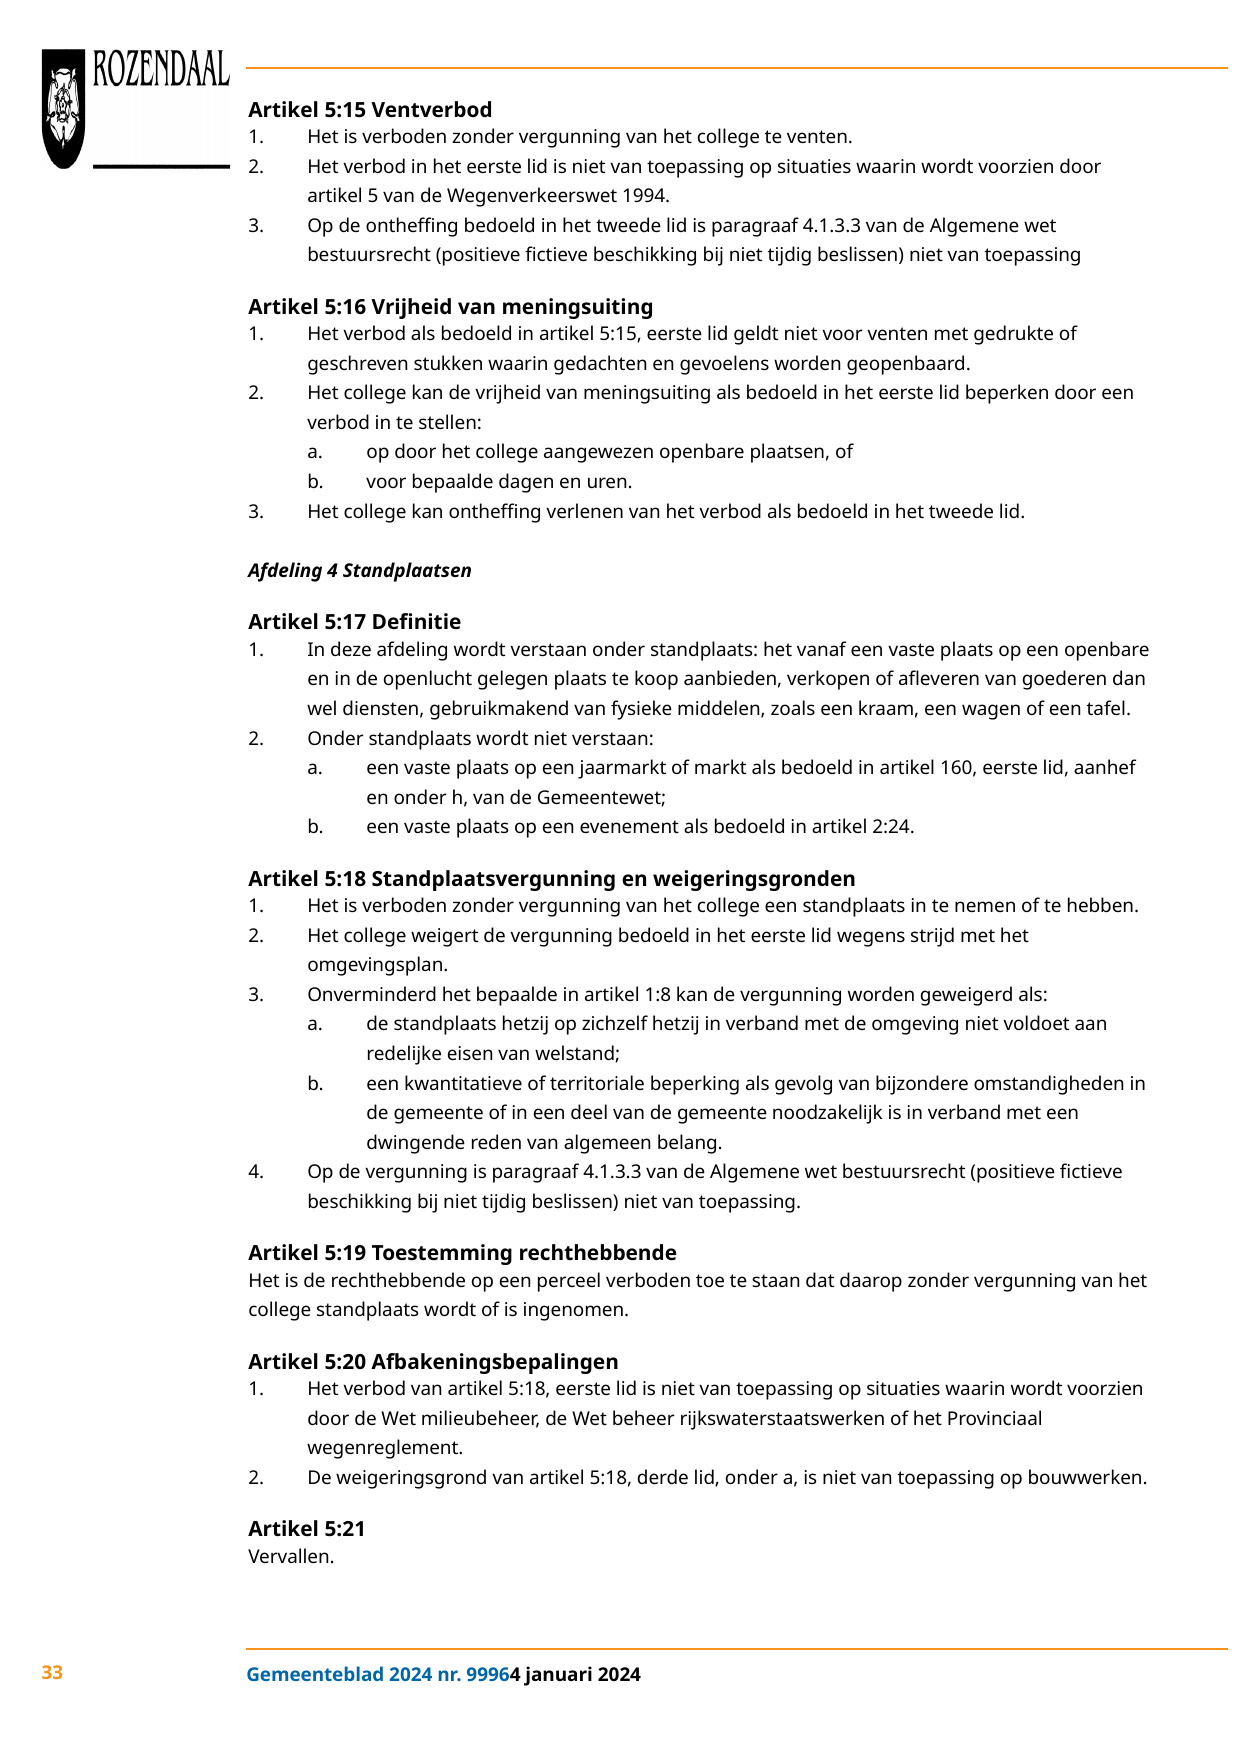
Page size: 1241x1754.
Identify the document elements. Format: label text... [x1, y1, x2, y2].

list Het is verboden zonder vergunning van het college een standplaats in te nemen of te hebben. [248, 892, 1152, 918]
list De weigeringsgrond van artikel 5:18, derde lid, onder a, is niet van toepassing op bouwwerken. [248, 1464, 1152, 1490]
list de standplaats hetzij op zichzelf hetzij in verband met de omgeving niet voldoet aan redelijke eisen van welstand; [307, 1011, 1152, 1066]
list Onder standplaats wordt niet verstaan: [248, 725, 1152, 750]
list Het is verboden zonder vergunning van het college te venten. [248, 123, 1152, 149]
text Afdeling 4 Standplaatsen [248, 557, 1152, 583]
text Artikel 5:16 Vrijheid van meningsuiting [248, 292, 1152, 320]
list Het verbod in het eerste lid is niet van toepassing op situaties waarin wordt voorzien door artikel 5 van de Wegenverkeerswet 1994. [248, 153, 1152, 208]
list Onverminderd het bepaalde in artikel 1:8 kan de vergunning worden geweigerd als: [248, 981, 1152, 1007]
text Het is de rechthebbende op een perceel verboden toe te staan dat daarop zonder vergunning van het college standplaats wordt of is ingenomen. [248, 1267, 1152, 1322]
list Het college kan de vrijheid van meningsuiting als bedoeld in het eerste lid beperken door een verbod in te stellen: [248, 379, 1152, 435]
list Op de vergunning is paragraaf 4.1.3.3 van de Algemene wet bestuursrecht (positieve fictieve beschikking bij niet tijdig beslissen) niet van toepassing. [248, 1158, 1152, 1214]
list op door het college aangewezen openbare plaatsen, of [307, 439, 1152, 464]
list Het college kan ontheffing verlenen van het verbod als bedoeld in het tweede lid. [248, 498, 1152, 524]
list In deze afdeling wordt verstaan onder standplaats: het vanaf een vaste plaats op een openbare en in de openlucht gelegen plaats te koop aanbieden, verkopen of afleveren van goederen dan wel diensten, gebruikmakend van fysieke middelen, zoals een kraam, een wagen of een tafel. [248, 636, 1152, 721]
text Artikel 5:20 Afbakeningsbepalingen [248, 1347, 1152, 1375]
list Het verbod van artikel 5:18, eerste lid is niet van toepassing op situaties waarin wordt voorzien door de Wet milieubeheer, de Wet beheer rijkswaterstaatswerken of het Provinciaal wegenreglement. [248, 1375, 1152, 1460]
list een kwantitatieve of territoriale beperking als gevolg van bijzondere omstandigheden in de gemeente of in een deel van de gemeente noodzakelijk is in verband met een dwingende reden van algemeen belang. [307, 1070, 1152, 1155]
picture [41, 47, 231, 172]
list een vaste plaats op een evenement als bedoeld in artikel 2:24. [307, 813, 1152, 839]
list Op de ontheffing bedoeld in het tweede lid is paragraaf 4.1.3.3 van de Algemene wet bestuursrecht (positieve fictieve beschikking bij niet tijdig beslissen) niet van toepassing [248, 212, 1152, 267]
list voor bepaalde dagen en uren. [307, 468, 1152, 494]
text Artikel 5:15 Ventverbod [248, 95, 1152, 123]
text Artikel 5:21 [248, 1514, 1152, 1543]
text Artikel 5:17 Definitie [248, 607, 1152, 636]
list Het college weigert de vergunning bedoeld in het eerste lid wegens strijd met het omgevingsplan. [248, 922, 1152, 977]
text Vervallen. [248, 1543, 1152, 1569]
list een vaste plaats op een jaarmarkt of markt als bedoeld in artikel 160, eerste lid, aanhef en onder h, van de Gemeentewet; [307, 754, 1152, 809]
text Artikel 5:18 Standplaatsvergunning en weigeringsgronden [248, 864, 1152, 892]
text Artikel 5:19 Toestemming rechthebbende [248, 1238, 1152, 1267]
list Het verbod als bedoeld in artikel 5:15, eerste lid geldt niet voor venten met gedrukte of geschreven stukken waarin gedachten en gevoelens worden geopenbaard. [248, 320, 1152, 376]
